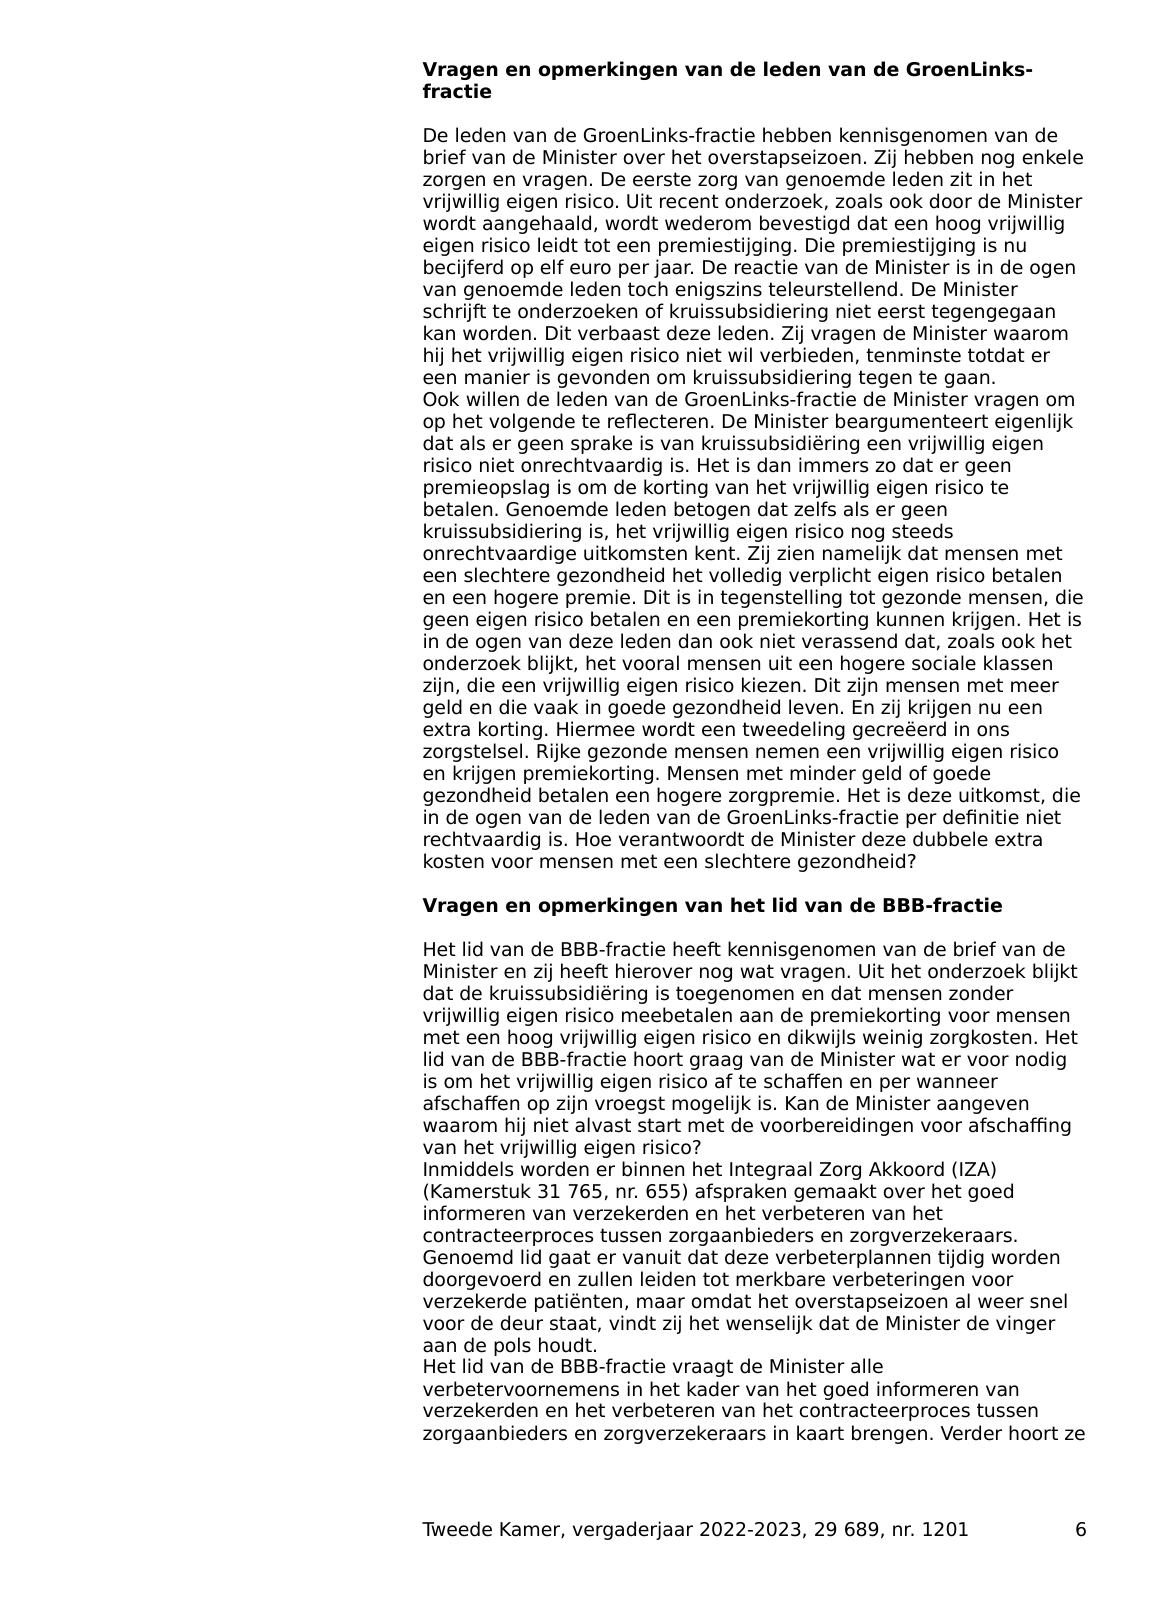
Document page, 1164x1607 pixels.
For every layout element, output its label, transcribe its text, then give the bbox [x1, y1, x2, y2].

text Het lid van de BBB-fractie heeft kennisgenomen van de brief van de Minister en zij heeft hierover nog wat vragen. Uit het onderzoek blijkt dat de kruissubsidiëring is toegenomen en dat mensen zonder vrijwillig eigen risico meebetalen aan de premiekorting voor mensen met een hoog vrijwillig eigen risico en dikwijls weinig zorgkosten. Het lid van de BBB-fractie hoort graag van de Minister wat er voor nodig is om het vrijwillig eigen risico af te schaffen en per wanneer afschaffen op zijn vroegst mogelijk is. Kan de Minister aangeven waarom hij niet alvast start met de voorbereidingen voor afschaffing van het vrijwillig eigen risico? [422, 939, 1087, 1159]
subtitle Vragen en opmerkingen van de leden van de GroenLinks-fractie [422, 59, 1087, 103]
text Inmiddels worden er binnen het Integraal Zorg Akkoord (IZA) (Kamerstuk 31 765, nr. 655) afspraken gemaakt over het goed informeren van verzekerden en het verbeteren van het contracteerproces tussen zorgaanbieders en zorgverzekeraars. Genoemd lid gaat er vanuit dat deze verbeterplannen tijdig worden doorgevoerd en zullen leiden tot merkbare verbeteringen voor verzekerde patiënten, maar omdat het overstapseizoen al weer snel voor de deur staat, vindt zij het wenselijk dat de Minister de vinger aan de pols houdt. [422, 1159, 1087, 1356]
text Ook willen de leden van de GroenLinks-fractie de Minister vragen om op het volgende te reflecteren. De Minister beargumenteert eigenlijk dat als er geen sprake is van kruissubsidiëring een vrijwillig eigen risico niet onrechtvaardig is. Het is dan immers zo dat er geen premieopslag is om de korting van het vrijwillig eigen risico te betalen. Genoemde leden betogen dat zelfs als er geen kruissubsidiering is, het vrijwillig eigen risico nog steeds onrechtvaardige uitkomsten kent. Zij zien namelijk dat mensen met een slechtere gezondheid het volledig verplicht eigen risico betalen en een hogere premie. Dit is in tegenstelling tot gezonde mensen, die geen eigen risico betalen en een premiekorting kunnen krijgen. Het is in de ogen van deze leden dan ook niet verassend dat, zoals ook het onderzoek blijkt, het vooral mensen uit een hogere sociale klassen zijn, die een vrijwillig eigen risico kiezen. Dit zijn mensen met meer geld en die vaak in goede gezondheid leven. En zij krijgen nu een extra korting. Hiermee wordt een tweedeling gecreëerd in ons zorgstelsel. Rijke gezonde mensen nemen een vrijwillig eigen risico en krijgen premiekorting. Mensen met minder geld of goede gezondheid betalen een hogere zorgpremie. Het is deze uitkomst, die in de ogen van de leden van de GroenLinks-fractie per definitie niet rechtvaardig is. Hoe verantwoordt de Minister deze dubbele extra kosten voor mensen met een slechtere gezondheid? [422, 389, 1087, 872]
subtitle Vragen en opmerkingen van het lid van de BBB-fractie [422, 895, 1087, 917]
text Het lid van de BBB-fractie vraagt de Minister alle verbetervoornemens in het kader van het goed informeren van verzekerden en het verbeteren van het contracteerproces tussen zorgaanbieders en zorgverzekeraars in kaart brengen. Verder hoort ze [422, 1356, 1087, 1444]
text De leden van de GroenLinks-fractie hebben kennisgenomen van de brief van de Minister over het overstapseizoen. Zij hebben nog enkele zorgen en vragen. De eerste zorg van genoemde leden zit in het vrijwillig eigen risico. Uit recent onderzoek, zoals ook door de Minister wordt aangehaald, wordt wederom bevestigd dat een hoog vrijwillig eigen risico leidt tot een premiestijging. Die premiestijging is nu becijferd op elf euro per jaar. De reactie van de Minister is in de ogen van genoemde leden toch enigszins teleurstellend. De Minister schrijft te onderzoeken of kruissubsidiering niet eerst tegengegaan kan worden. Dit verbaast deze leden. Zij vragen de Minister waarom hij het vrijwillig eigen risico niet wil verbieden, tenminste totdat er een manier is gevonden om kruissubsidiering tegen te gaan. [422, 125, 1087, 389]
